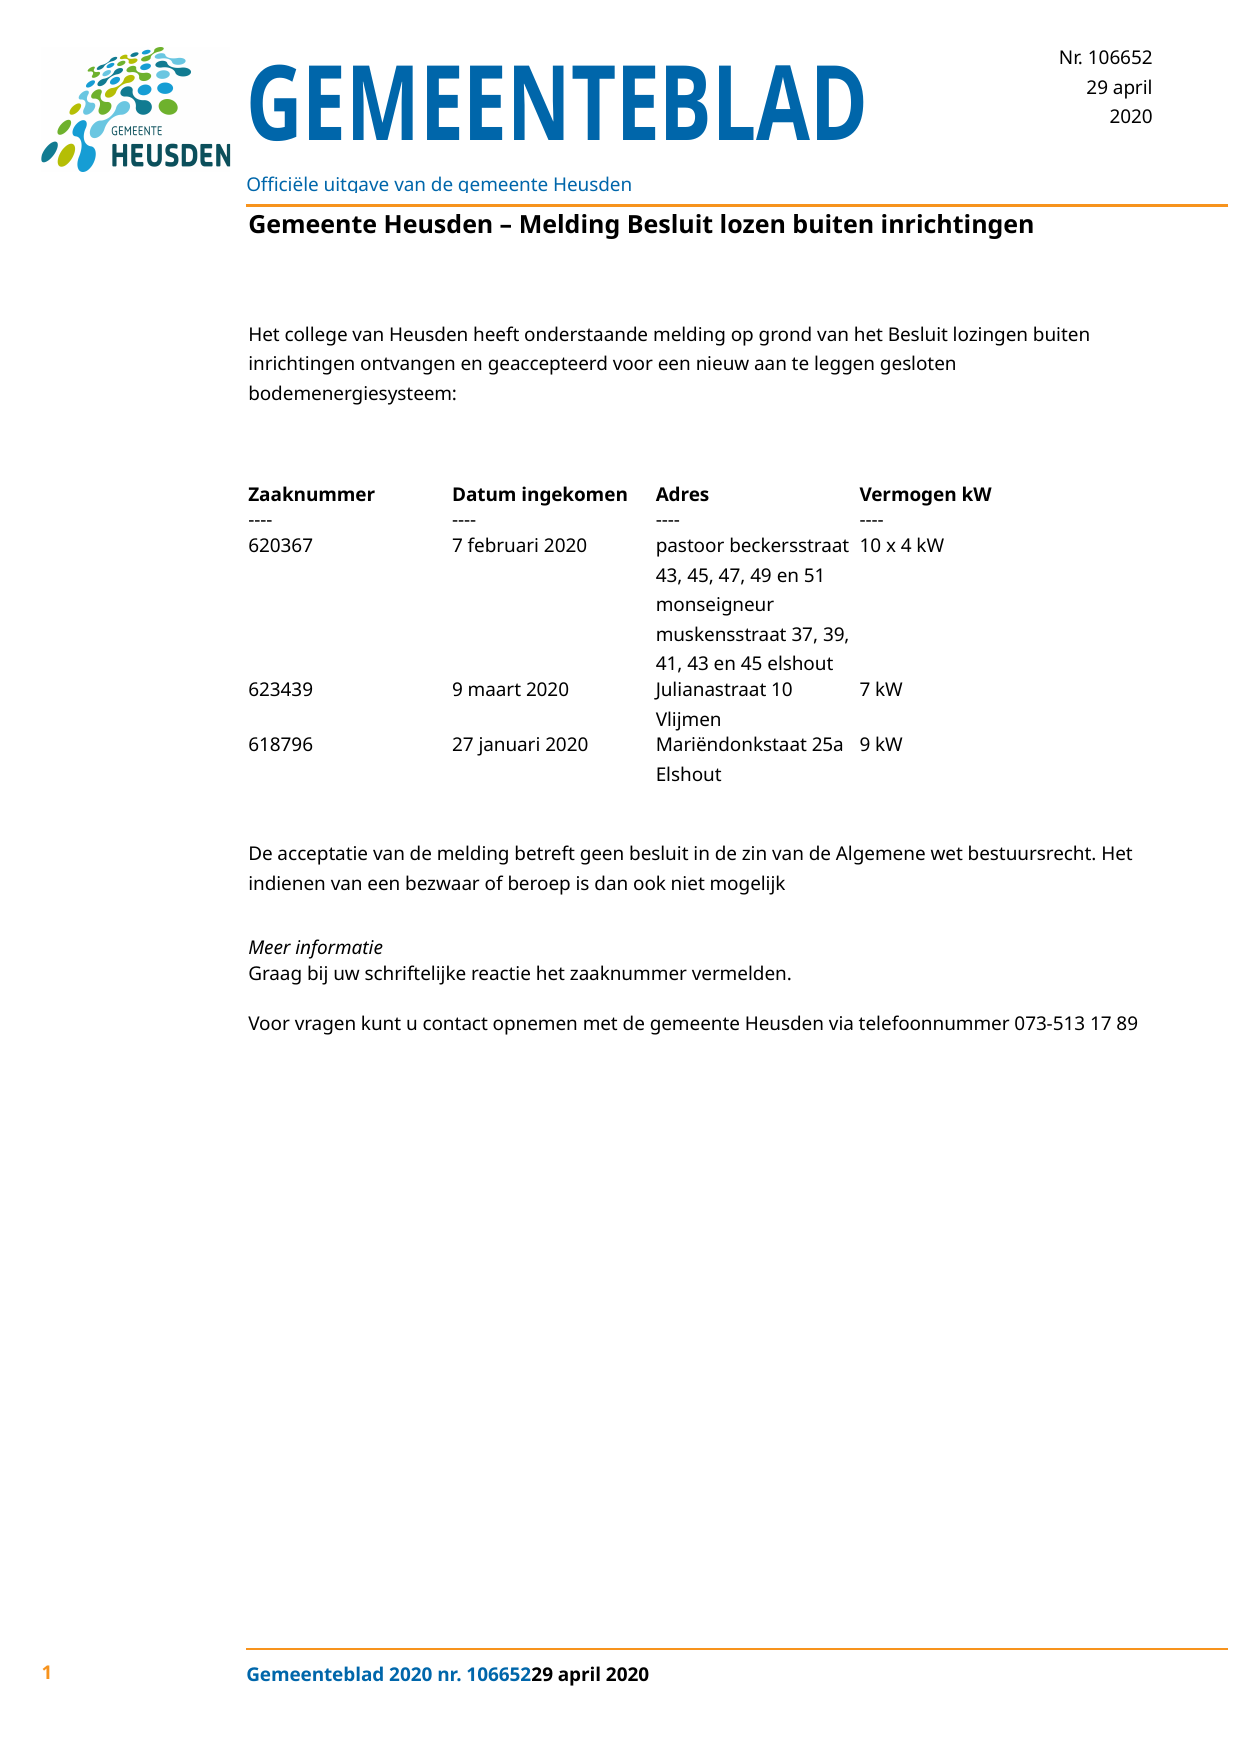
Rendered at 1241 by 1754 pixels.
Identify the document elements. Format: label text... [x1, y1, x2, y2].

table_header Datum ingekomen [452, 481, 656, 507]
picture [41, 47, 231, 172]
text De acceptatie van de melding betreft geen besluit in de zin van de Algemene wet bestuursrecht. Het indienen van een bezwaar of beroep is dan ook niet mogelijk [248, 841, 1152, 896]
text Gemeente Heusden – Melding Besluit lozen buiten inrichtingen [248, 207, 1152, 241]
table_header Zaaknummer [248, 481, 452, 507]
table_cell ---- [248, 507, 452, 532]
table_cell 9 maart 2020 [452, 676, 656, 732]
text Voor vragen kunt u contact opnemen met de gemeente Heusden via telefoonnummer 073-513 17 89 [248, 1010, 1152, 1036]
table_cell 620367 [248, 532, 452, 676]
table_cell 9 kW [859, 732, 1152, 787]
table_header Adres [656, 481, 859, 507]
table_cell Mariëndonkstaat 25a Elshout [656, 732, 859, 787]
table_cell 618796 [248, 732, 452, 787]
table_cell pastoor beckersstraat 43, 45, 47, 49 en 51 monseigneur muskensstraat 37, 39, 41, 43 en 45 elshout [656, 532, 859, 676]
text Het college van Heusden heeft onderstaande melding op grond van het Besluit lozingen buiten inrichtingen ontvangen en geaccepteerd voor een nieuw aan te leggen gesloten bodemenergiesysteem: [248, 321, 1152, 406]
text Graag bij uw schriftelijke reactie het zaaknummer vermelden. [248, 960, 1152, 986]
table_cell ---- [656, 507, 859, 532]
table_cell Julianastraat 10 Vlijmen [656, 676, 859, 732]
table_header Vermogen kW [859, 481, 1152, 507]
table_cell ---- [452, 507, 656, 532]
table_cell 7 februari 2020 [452, 532, 656, 676]
table_cell ---- [859, 507, 1152, 532]
table_cell 623439 [248, 676, 452, 732]
text Meer informatie [248, 934, 1152, 960]
table_cell 27 januari 2020 [452, 732, 656, 787]
table_cell 10 x 4 kW [859, 532, 1152, 676]
table_cell 7 kW [859, 676, 1152, 732]
